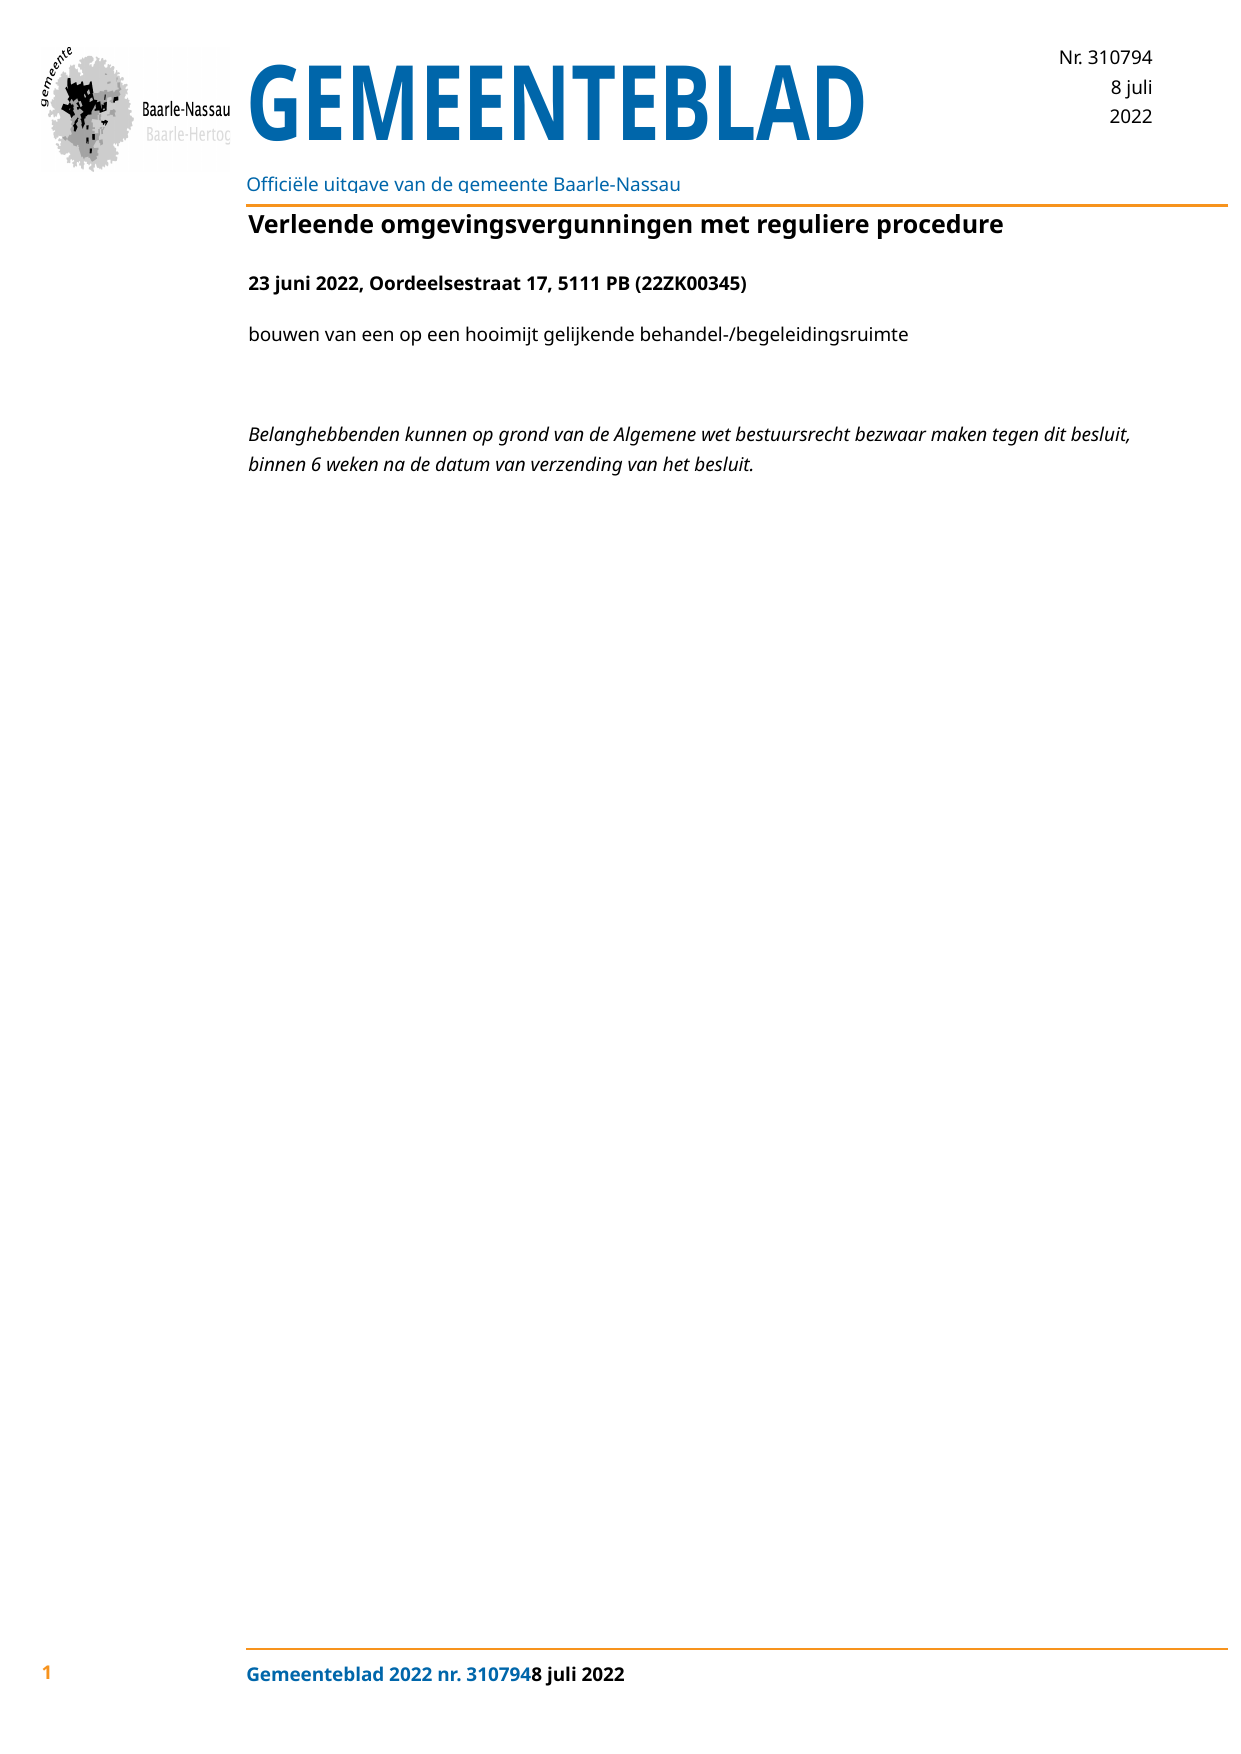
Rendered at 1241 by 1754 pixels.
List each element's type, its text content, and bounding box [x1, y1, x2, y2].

text Verleende omgevingsvergunningen met reguliere procedure [248, 207, 1152, 241]
text 23 juni 2022, Oordeelsestraat 17, 5111 PB (22ZK00345) [248, 270, 1152, 296]
text Belanghebbenden kunnen op grond van de Algemene wet bestuursrecht bezwaar maken tegen dit besluit, binnen 6 weken na de datum van verzending van het besluit. [248, 422, 1152, 477]
text bouwen van een op een hooimijt gelijkende behandel-/begeleidingsruimte [248, 321, 1152, 346]
picture [41, 47, 231, 172]
